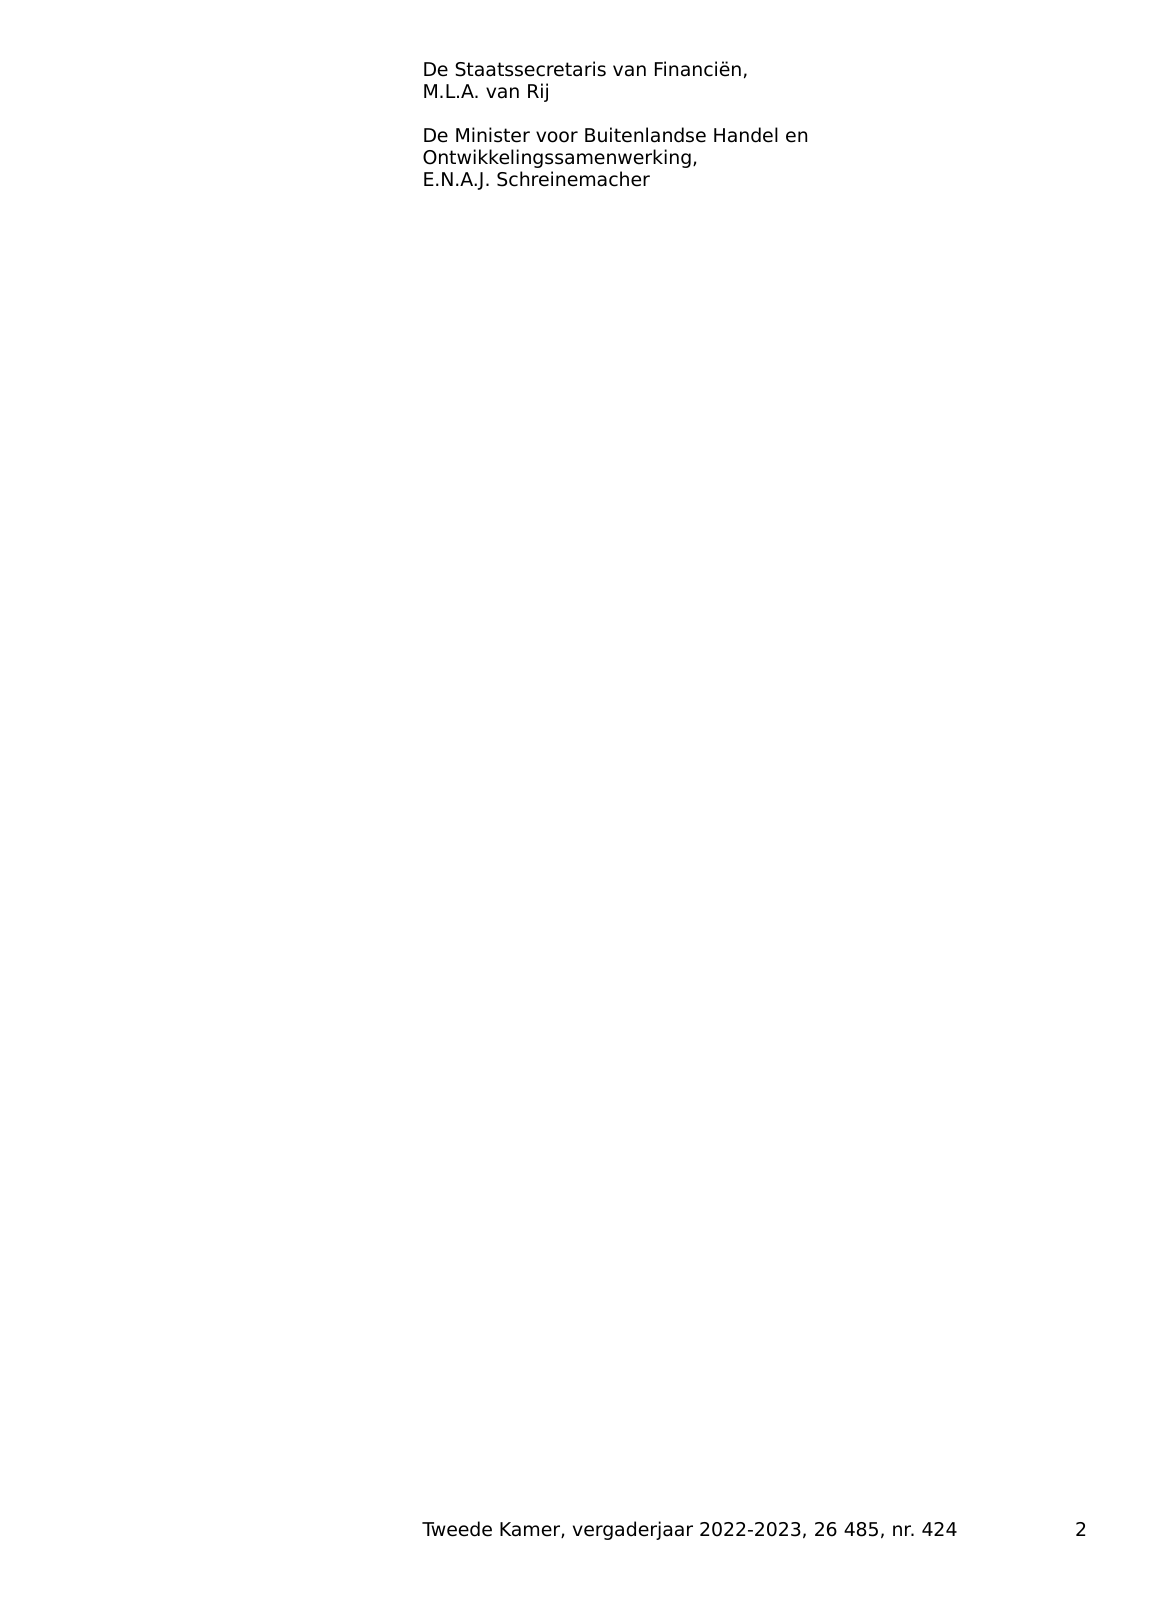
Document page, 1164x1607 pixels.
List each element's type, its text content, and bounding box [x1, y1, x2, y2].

text De Minister voor Buitenlandse Handel en Ontwikkelingssamenwerking, E.N.A.J. Schreinemacher [422, 125, 1087, 191]
text De Staatssecretaris van Financiën, M.L.A. van Rij [422, 59, 1087, 103]
